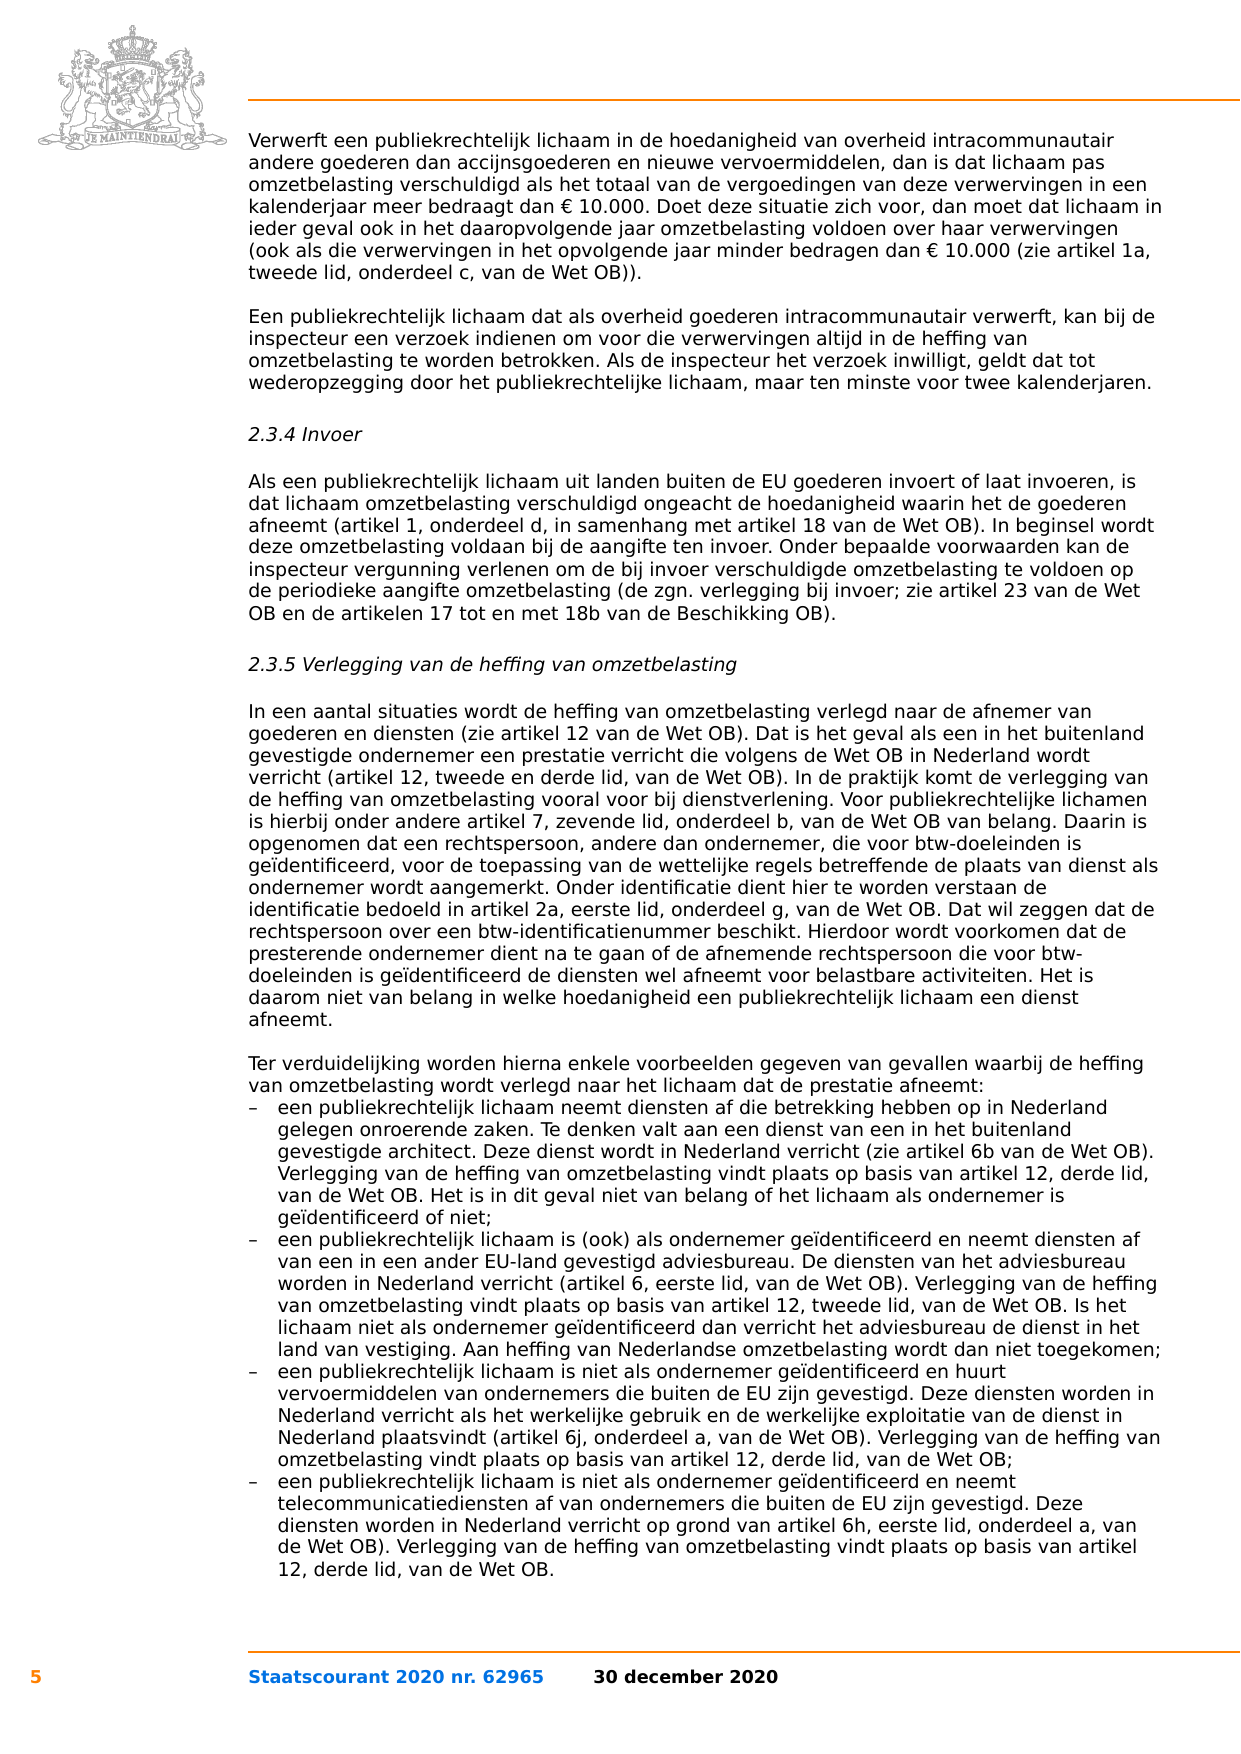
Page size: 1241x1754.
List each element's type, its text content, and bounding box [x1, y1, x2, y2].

picture [38, 25, 227, 150]
text Als een publiekrechtelijk lichaam uit landen buiten de EU goederen invoert of laat invoeren, is dat lichaam omzetbelasting verschuldigd ongeacht de hoedanigheid waarin het de goederen afneemt (artikel 1, onderdeel d, in samenhang met artikel 18 van de Wet OB). In beginsel wordt deze omzetbelasting voldaan bij de aangifte ten invoer. Onder bepaalde voorwaarden kan de inspecteur vergunning verlenen om de bij invoer verschuldigde omzetbelasting te voldoen op de periodieke aangifte omzetbelasting (de zgn. verlegging bij invoer; zie artikel 23 van de Wet OB en de artikelen 17 tot en met 18b van de Beschikking OB). [248, 471, 1163, 624]
text Een publiekrechtelijk lichaam dat als overheid goederen intracommunautair verwerft, kan bij de inspecteur een verzoek indienen om voor die verwervingen altijd in de heffing van omzetbelasting te worden betrokken. Als de inspecteur het verzoek inwilligt, geldt dat tot wederopzegging door het publiekrechtelijke lichaam, maar ten minste voor twee kalenderjaren. [248, 306, 1163, 393]
text – een publiekrechtelijk lichaam is niet als ondernemer geïdentificeerd en huurt vervoermiddelen van ondernemers die buiten de EU zijn gevestigd. Deze diensten worden in Nederland verricht als het werkelijke gebruik en de werkelijke exploitatie van de dienst in Nederland plaatsvindt (artikel 6j, onderdeel a, van de Wet OB). Verlegging van de heffing van omzetbelasting vindt plaats op basis van artikel 12, derde lid, van de Wet OB; [248, 1361, 1163, 1471]
text – een publiekrechtelijk lichaam neemt diensten af die betrekking hebben op in Nederland gelegen onroerende zaken. Te denken valt aan een dienst van een in het buitenland gevestigde architect. Deze dienst wordt in Nederland verricht (zie artikel 6b van de Wet OB). Verlegging van de heffing van omzetbelasting vindt plaats op basis van artikel 12, derde lid, van de Wet OB. Het is in dit geval niet van belang of het lichaam als ondernemer is geïdentificeerd of niet; [248, 1097, 1163, 1229]
text In een aantal situaties wordt de heffing van omzetbelasting verlegd naar de afnemer van goederen en diensten (zie artikel 12 van de Wet OB). Dat is het geval als een in het buitenland gevestigde ondernemer een prestatie verricht die volgens de Wet OB in Nederland wordt verricht (artikel 12, tweede en derde lid, van de Wet OB). In de praktijk komt de verlegging van de heffing van omzetbelasting vooral voor bij dienstverlening. Voor publiekrechtelijke lichamen is hierbij onder andere artikel 7, zevende lid, onderdeel b, van de Wet OB van belang. Daarin is opgenomen dat een rechtspersoon, andere dan ondernemer, die voor btw-doeleinden is geïdentificeerd, voor de toepassing van de wettelijke regels betreffende de plaats van dienst als ondernemer wordt aangemerkt. Onder identificatie dient hier te worden verstaan de identificatie bedoeld in artikel 2a, eerste lid, onderdeel g, van de Wet OB. Dat wil zeggen dat de rechtspersoon over een btw-identificatienummer beschikt. Hierdoor wordt voorkomen dat de presterende ondernemer dient na te gaan of de afnemende rechtspersoon die voor btw-doeleinden is geïdentificeerd de diensten wel afneemt voor belastbare activiteiten. Het is daarom niet van belang in welke hoedanigheid een publiekrechtelijk lichaam een dienst afneemt. [248, 701, 1163, 1031]
text Ter verduidelijking worden hierna enkele voorbeelden gegeven van gevallen waarbij de heffing van omzetbelasting wordt verlegd naar het lichaam dat de prestatie afneemt: [248, 1053, 1163, 1097]
text – een publiekrechtelijk lichaam is (ook) als ondernemer geïdentificeerd en neemt diensten af van een in een ander EU-land gevestigd adviesbureau. De diensten van het adviesbureau worden in Nederland verricht (artikel 6, eerste lid, van de Wet OB). Verlegging van de heffing van omzetbelasting vindt plaats op basis van artikel 12, tweede lid, van de Wet OB. Is het lichaam niet als ondernemer geïdentificeerd dan verricht het adviesbureau de dienst in het land van vestiging. Aan heffing van Nederlandse omzetbelasting wordt dan niet toegekomen; [248, 1229, 1163, 1361]
text Verwerft een publiekrechtelijk lichaam in de hoedanigheid van overheid intracommunautair andere goederen dan accijnsgoederen en nieuwe vervoermiddelen, dan is dat lichaam pas omzetbelasting verschuldigd als het totaal van de vergoedingen van deze verwervingen in een kalenderjaar meer bedraagt dan € 10.000. Doet deze situatie zich voor, dan moet dat lichaam in ieder geval ook in het daaropvolgende jaar omzetbelasting voldoen over haar verwervingen (ook als die verwervingen in het opvolgende jaar minder bedragen dan € 10.000 (zie artikel 1a, tweede lid, onderdeel c, van de Wet OB)). [248, 130, 1163, 284]
subtitle 2.3.5 Verlegging van de heffing van omzetbelasting [248, 654, 1163, 676]
text – een publiekrechtelijk lichaam is niet als ondernemer geïdentificeerd en neemt telecommunicatiediensten af van ondernemers die buiten de EU zijn gevestigd. Deze diensten worden in Nederland verricht op grond van artikel 6h, eerste lid, onderdeel a, van de Wet OB). Verlegging van de heffing van omzetbelasting vindt plaats op basis van artikel 12, derde lid, van de Wet OB. [248, 1471, 1163, 1580]
subtitle 2.3.4 Invoer [248, 423, 1163, 446]
